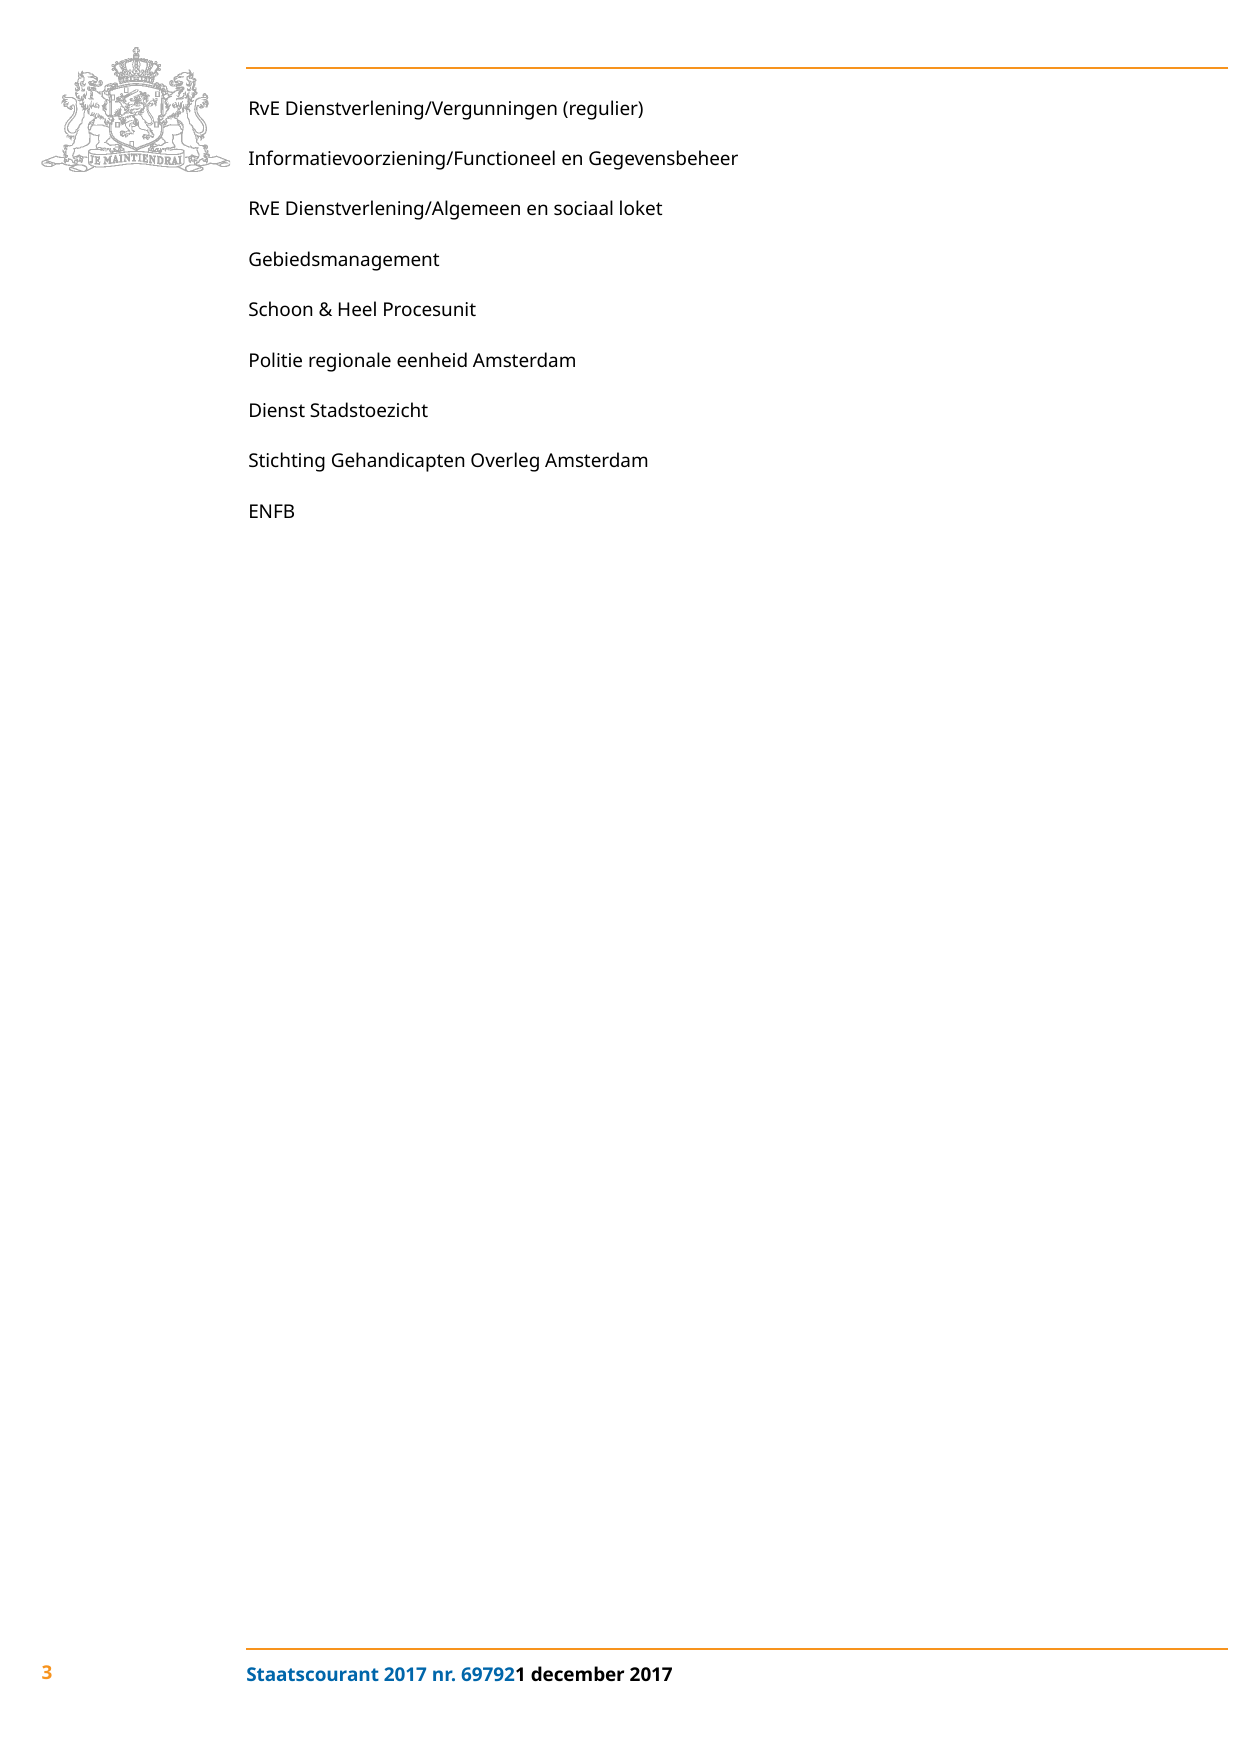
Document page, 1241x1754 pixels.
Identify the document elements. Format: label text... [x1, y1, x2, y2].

text RvE Dienstverlening/Vergunningen (regulier) [248, 95, 1152, 121]
text ENFB [248, 498, 1152, 524]
text RvE Dienstverlening/Algemeen en sociaal loket [248, 196, 1152, 221]
text Schoon & Heel Procesunit [248, 296, 1152, 322]
text Informatievoorziening/Functioneel en Gegevensbeheer [248, 145, 1152, 171]
text Stichting Gehandicapten Overleg Amsterdam [248, 448, 1152, 473]
text Dienst Stadstoezicht [248, 397, 1152, 423]
text Politie regionale eenheid Amsterdam [248, 347, 1152, 373]
text Gebiedsmanagement [248, 246, 1152, 272]
picture [41, 47, 231, 172]
